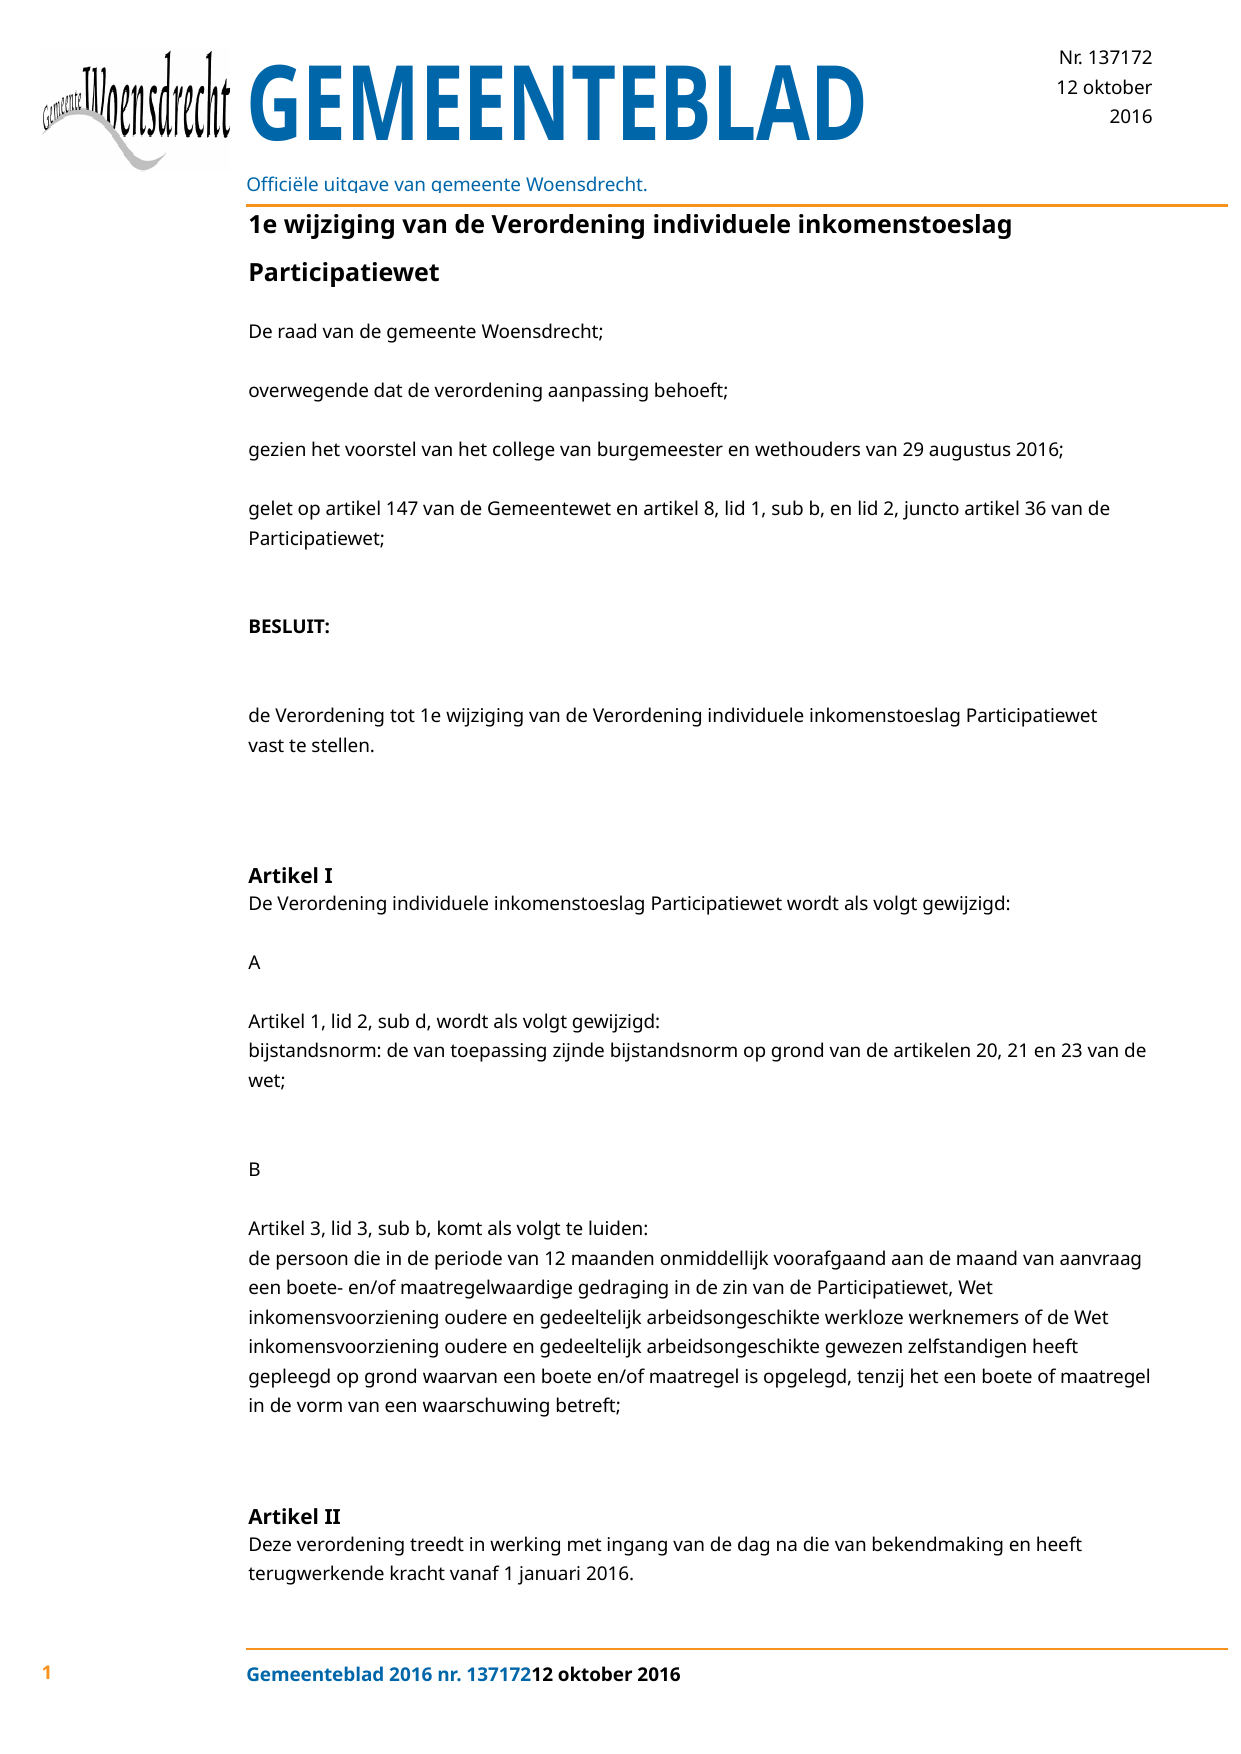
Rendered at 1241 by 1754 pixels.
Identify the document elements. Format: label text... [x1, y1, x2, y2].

text bijstandsnorm: de van toepassing zijnde bijstandsnorm op grond van de artikelen 20, 21 en 23 van de wet; [248, 1038, 1152, 1093]
text Artikel 1, lid 2, sub d, wordt als volgt gewijzigd: [248, 1008, 1152, 1034]
text Artikel 3, lid 3, sub b, komt als volgt te luiden: [248, 1215, 1152, 1241]
text vast te stellen. [248, 732, 1152, 758]
text de Verordening tot 1e wijziging van de Verordening individuele inkomenstoeslag Participatiewet [248, 702, 1152, 728]
picture [41, 47, 231, 172]
text overwegende dat de verordening aanpassing behoeft; [248, 377, 1152, 403]
text BESLUIT: [248, 614, 1152, 639]
text de persoon die in de periode van 12 maanden onmiddellijk voorafgaand aan de maand van aanvraag een boete- en/of maatregelwaardige gedraging in de zin van de Participatiewet, Wet inkomensvoorziening oudere en gedeeltelijk arbeidsongeschikte werkloze werknemers of de Wet inkomensvoorziening oudere en gedeeltelijk arbeidsongeschikte gewezen zelfstandigen heeft gepleegd op grond waarvan een boete en/of maatregel is opgelegd, tenzij het een boete of maatregel in de vorm van een waarschuwing betreft; [248, 1245, 1152, 1418]
text A [248, 949, 1152, 975]
text Artikel II [248, 1502, 1152, 1531]
text gezien het voorstel van het college van burgemeester en wethouders van 29 augustus 2016; [248, 436, 1152, 462]
text De raad van de gemeente Woensdrecht; [248, 318, 1152, 344]
text Deze verordening treedt in werking met ingang van de dag na die van bekendmaking en heeft terugwerkende kracht vanaf 1 januari 2016. [248, 1531, 1152, 1586]
text B [248, 1156, 1152, 1182]
text gelet op artikel 147 van de Gemeentewet en artikel 8, lid 1, sub b, en lid 2, juncto artikel 36 van de Participatiewet; [248, 495, 1152, 551]
text 1e wijziging van de Verordening individuele inkomenstoeslag Participatiewet [248, 207, 1152, 288]
text De Verordening individuele inkomenstoeslag Participatiewet wordt als volgt gewijzigd: [248, 890, 1152, 916]
text Artikel I [248, 861, 1152, 890]
